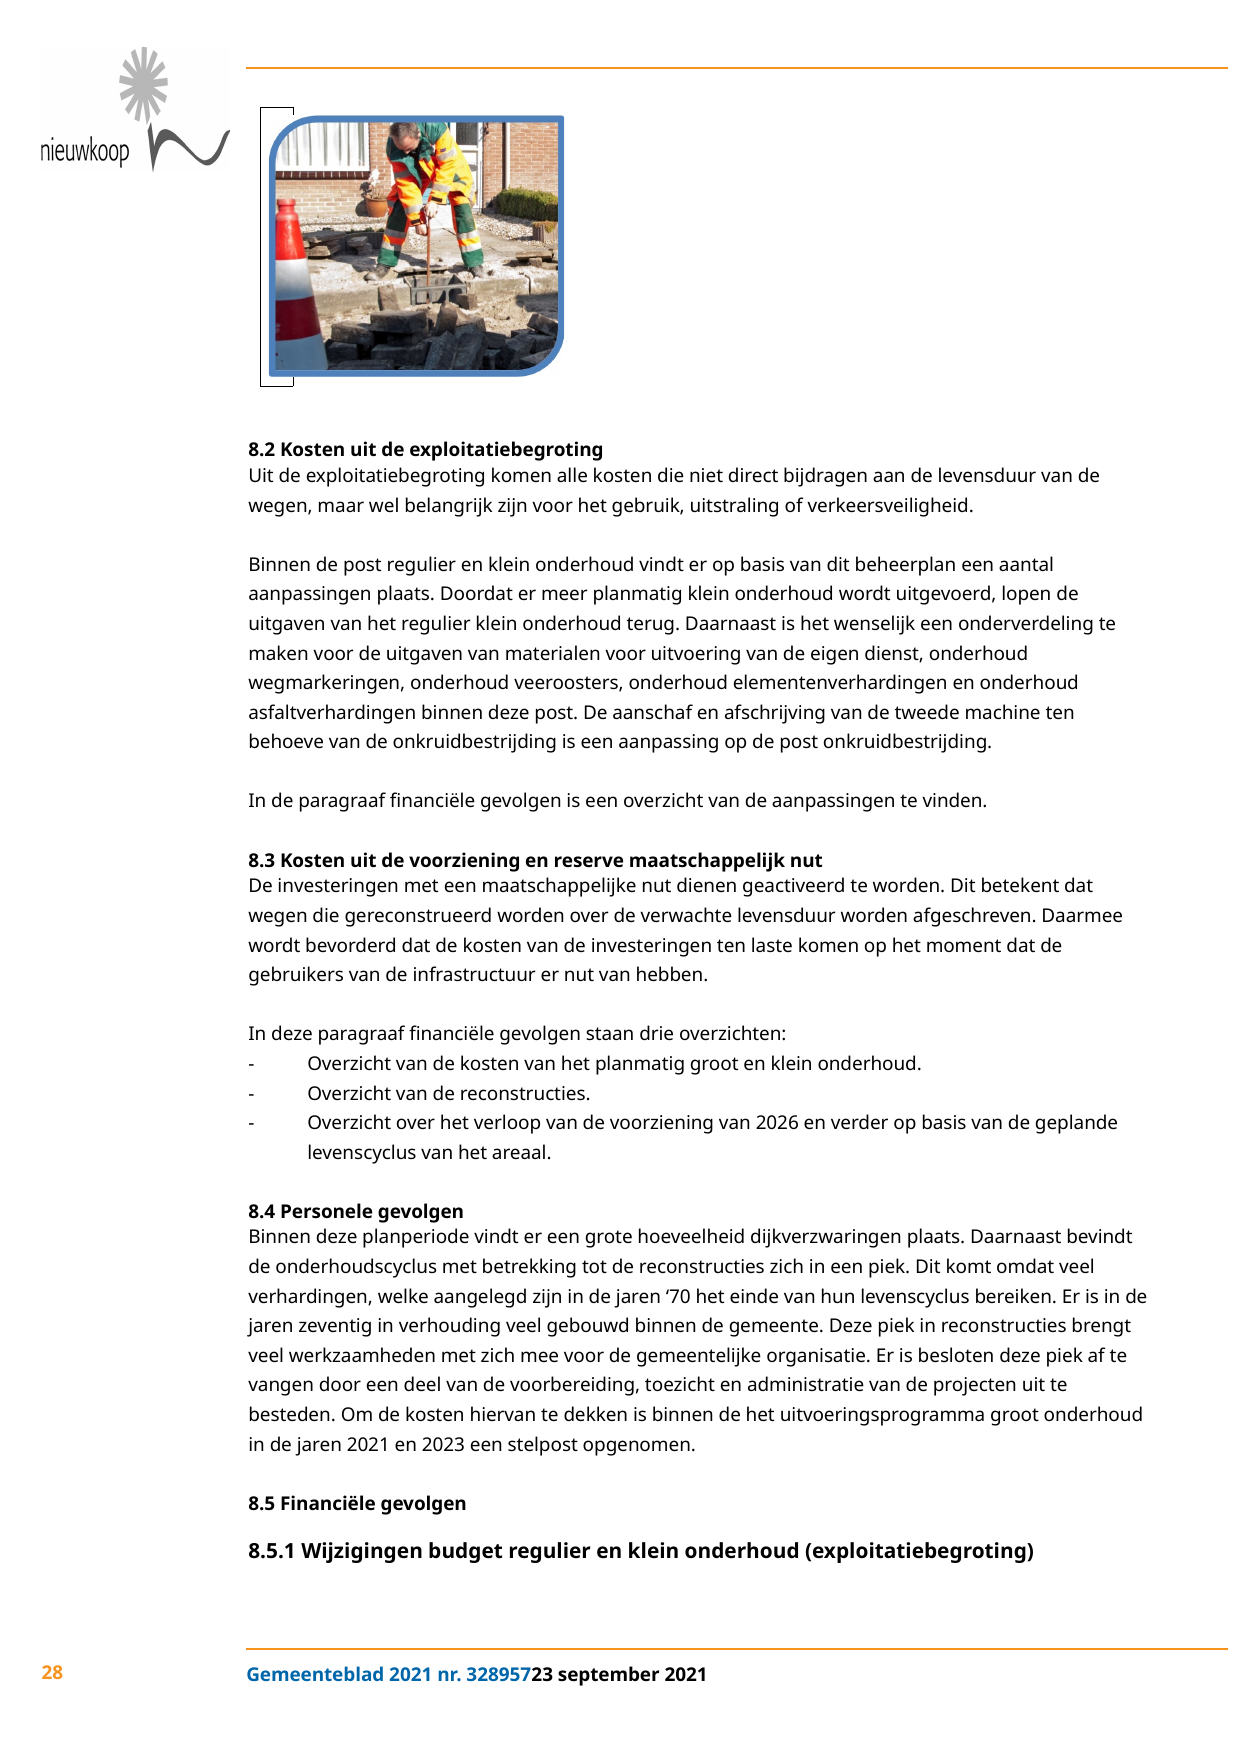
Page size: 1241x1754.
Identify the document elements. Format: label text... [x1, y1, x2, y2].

picture [41, 47, 231, 172]
text 8.4 Personele gevolgen [248, 1198, 1152, 1224]
picture [268, 115, 565, 377]
text 8.5 Financiële gevolgen [248, 1490, 1152, 1516]
text Uit de exploitatiebegroting komen alle kosten die niet direct bijdragen aan de levensduur van de wegen, maar wel belangrijk zijn voor het gebruik, uitstraling of verkeersveiligheid. [248, 462, 1152, 518]
text De investeringen met een maatschappelijke nut dienen geactiveerd te worden. Dit betekent dat wegen die gereconstrueerd worden over de verwachte levensduur worden afgeschreven. Daarmee wordt bevorderd dat de kosten van de investeringen ten laste komen op het moment dat de gebruikers van de infrastructuur er nut van hebben. [248, 873, 1152, 987]
list Overzicht van de kosten van het planmatig groot en klein onderhoud. [248, 1050, 1152, 1076]
text In de paragraaf financiële gevolgen is een overzicht van de aanpassingen te vinden. [248, 788, 1152, 813]
list Overzicht van de reconstructies. [248, 1080, 1152, 1105]
text In deze paragraaf financiële gevolgen staan drie overzichten: [248, 1021, 1152, 1046]
text Binnen de post regulier en klein onderhoud vindt er op basis van dit beheerplan een aantal aanpassingen plaats. Doordat er meer planmatig klein onderhoud wordt uitgevoerd, lopen de uitgaven van het regulier klein onderhoud terug. Daarnaast is het wenselijk een onderverdeling te maken voor de uitgaven van materialen voor uitvoering van de eigen dienst, onderhoud wegmarkeringen, onderhoud veeroosters, onderhoud elementenverhardingen en onderhoud asfaltverhardingen binnen deze post. De aanschaf en afschrijving van de tweede machine ten behoeve van de onkruidbestrijding is een aanpassing op de post onkruidbestrijding. [248, 551, 1152, 754]
text Binnen deze planperiode vindt er een grote hoeveelheid dijkverzwaringen plaats. Daarnaast bevindt de onderhoudscyclus met betrekking tot de reconstructies zich in een piek. Dit komt omdat veel verhardingen, welke aangelegd zijn in de jaren ‘70 het einde van hun levenscyclus bereiken. Er is in de jaren zeventig in verhouding veel gebouwd binnen de gemeente. Deze piek in reconstructies brengt veel werkzaamheden met zich mee voor de gemeentelijke organisatie. Er is besloten deze piek af te vangen door een deel van de voorbereiding, toezicht en administratie van de projecten uit te besteden. Om de kosten hiervan te dekken is binnen de het uitvoeringsprogramma groot onderhoud in de jaren 2021 en 2023 een stelpost opgenomen. [248, 1224, 1152, 1457]
text 8.3 Kosten uit de voorziening en reserve maatschappelijk nut [248, 847, 1152, 873]
text 8.5.1 Wijzigingen budget regulier en klein onderhoud (exploitatiebegroting) [248, 1537, 1152, 1565]
list Overzicht over het verloop van de voorziening van 2026 en verder op basis van de geplande levenscyclus van het areaal. [248, 1109, 1152, 1164]
text 8.2 Kosten uit de exploitatiebegroting [248, 437, 1152, 462]
